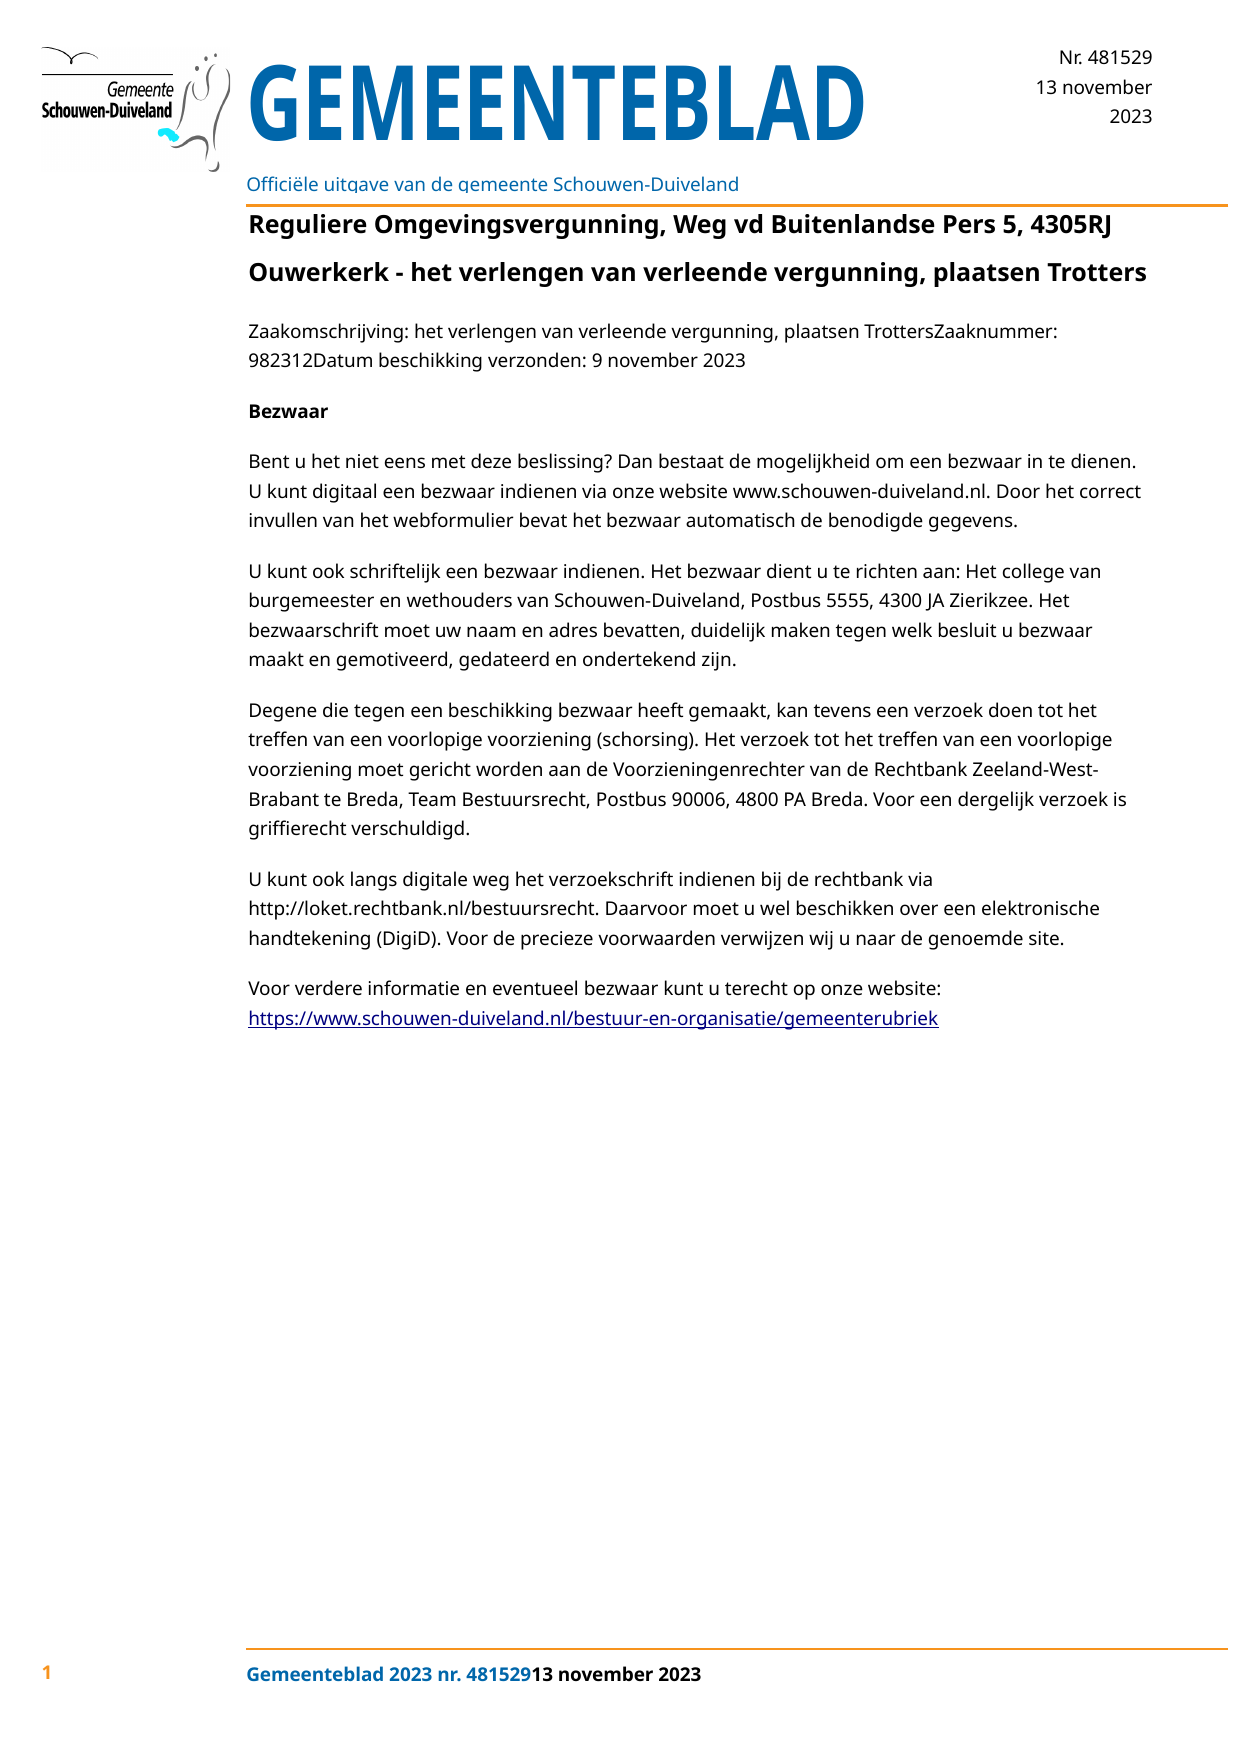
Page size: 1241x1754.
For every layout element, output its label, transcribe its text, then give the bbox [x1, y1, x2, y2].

text Bezwaar [248, 398, 1152, 424]
text U kunt ook langs digitale weg het verzoekschrift indienen bij de rechtbank via http://loket.rechtbank.nl/bestuursrecht. Daarvoor moet u wel beschikken over een elektronische handtekening (DigiD). Voor de precieze voorwaarden verwijzen wij u naar de genoemde site. [248, 866, 1152, 951]
text Bent u het niet eens met deze beslissing? Dan bestaat de mogelijkheid om een bezwaar in te dienen. U kunt digitaal een bezwaar indienen via onze website www.schouwen-duiveland.nl. Door het correct invullen van het webformulier bevat het bezwaar automatisch de benodigde gegevens. [248, 448, 1152, 533]
text Voor verdere informatie en eventueel bezwaar kunt u terecht op onze website: https://www.schouwen-duiveland.nl/bestuur-en-organisatie/gemeenterubriek [248, 975, 1152, 1031]
text Zaakomschrijving: het verlengen van verleende vergunning, plaatsen TrottersZaaknummer: 982312Datum beschikking verzonden: 9 november 2023 [248, 318, 1152, 373]
picture [41, 47, 231, 172]
text Degene die tegen een beschikking bezwaar heeft gemaakt, kan tevens een verzoek doen tot het treffen van een voorlopige voorziening (schorsing). Het verzoek tot het treffen van een voorlopige voorziening moet gericht worden aan de Voorzieningenrechter van de Rechtbank Zeeland-West-Brabant te Breda, Team Bestuursrecht, Postbus 90006, 4800 PA Breda. Voor een dergelijk verzoek is griffierecht verschuldigd. [248, 697, 1152, 841]
text Reguliere Omgevingsvergunning, Weg vd Buitenlandse Pers 5, 4305RJ Ouwerkerk - het verlengen van verleende vergunning, plaatsen Trotters [248, 207, 1152, 288]
text U kunt ook schriftelijk een bezwaar indienen. Het bezwaar dient u te richten aan: Het college van burgemeester en wethouders van Schouwen-Duiveland, Postbus 5555, 4300 JA Zierikzee. Het bezwaarschrift moet uw naam en adres bevatten, duidelijk maken tegen welk besluit u bezwaar maakt en gemotiveerd, gedateerd en ondertekend zijn. [248, 558, 1152, 672]
